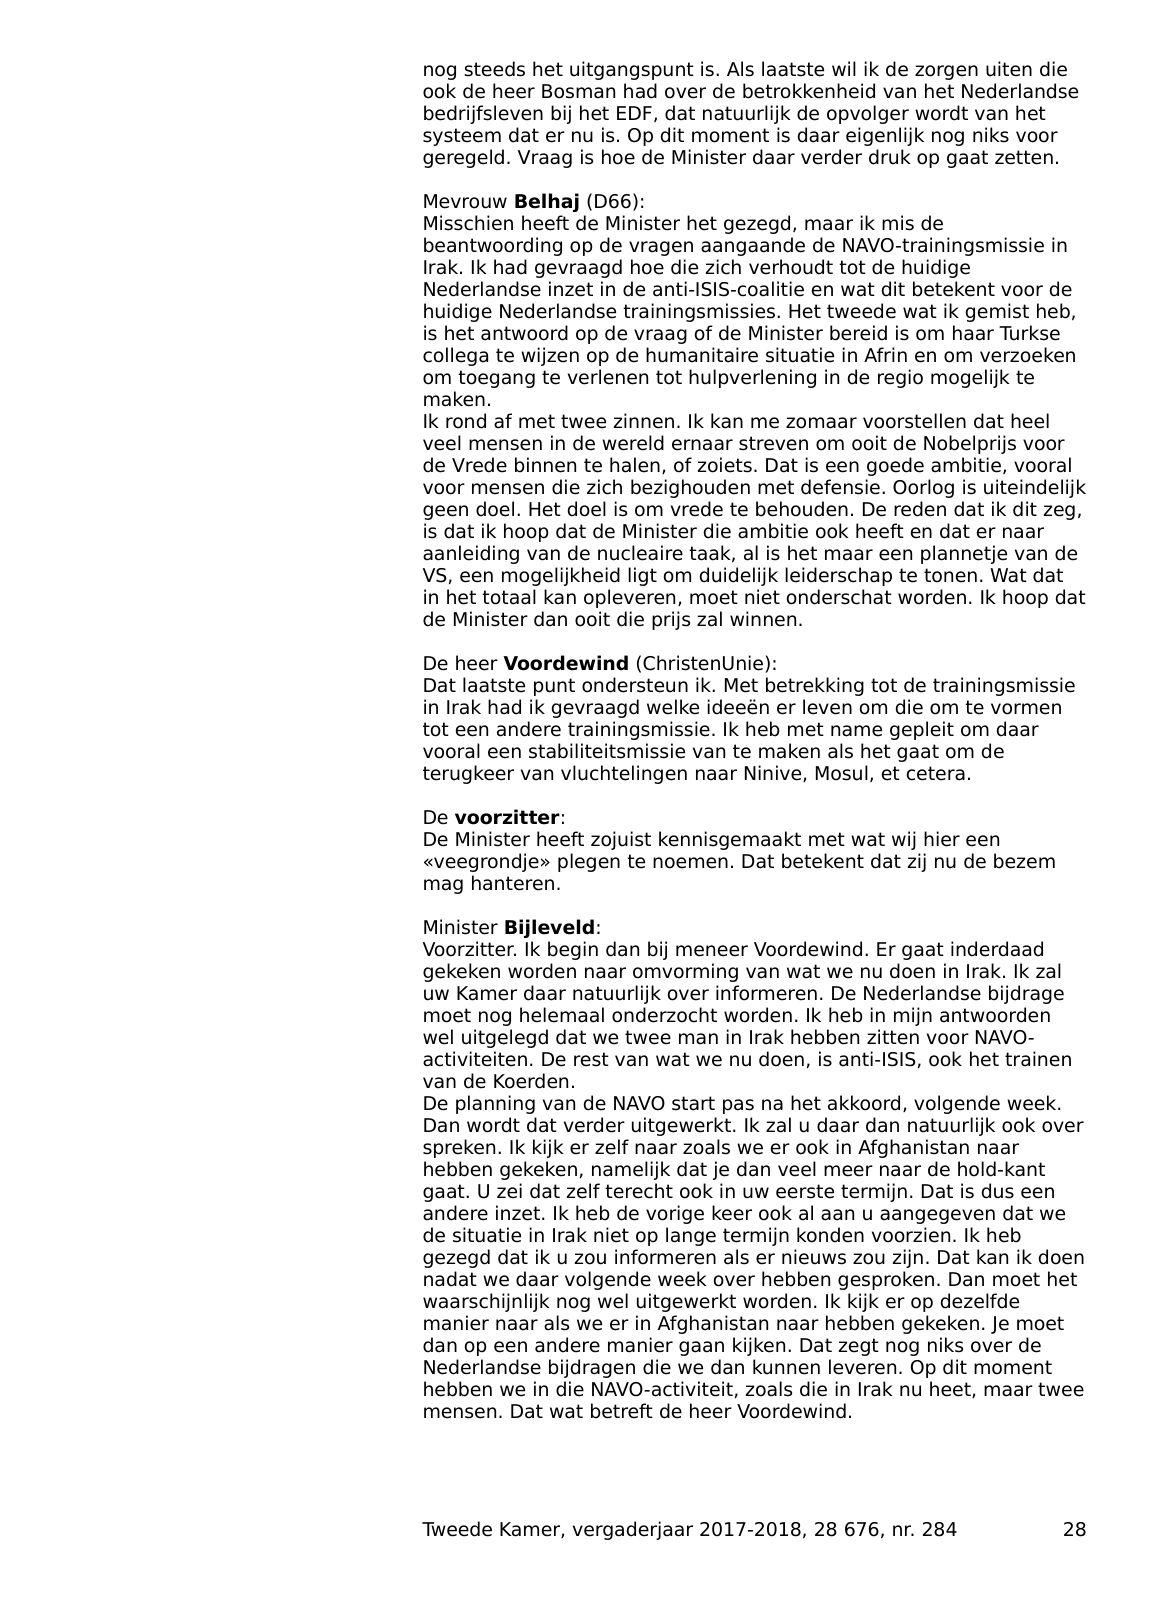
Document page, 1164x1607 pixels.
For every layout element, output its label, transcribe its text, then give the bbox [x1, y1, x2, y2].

text De planning van de NAVO start pas na het akkoord, volgende week. Dan wordt dat verder uitgewerkt. Ik zal u daar dan natuurlijk ook over spreken. Ik kijk er zelf naar zoals we er ook in Afghanistan naar hebben gekeken, namelijk dat je dan veel meer naar de hold-kant gaat. U zei dat zelf terecht ook in uw eerste termijn. Dat is dus een andere inzet. Ik heb de vorige keer ook al aan u aangegeven dat we de situatie in Irak niet op lange termijn konden voorzien. Ik heb gezegd dat ik u zou informeren als er nieuws zou zijn. Dat kan ik doen nadat we daar volgende week over hebben gesproken. Dan moet het waarschijnlijk nog wel uitgewerkt worden. Ik kijk er op dezelfde manier naar als we er in Afghanistan naar hebben gekeken. Je moet dan op een andere manier gaan kijken. Dat zegt nog niks over de Nederlandse bijdragen die we dan kunnen leveren. Op dit moment hebben we in die NAVO-activiteit, zoals die in Irak nu heet, maar twee mensen. Dat wat betreft de heer Voordewind. [422, 1093, 1087, 1423]
text Dat laatste punt ondersteun ik. Met betrekking tot de trainingsmissie in Irak had ik gevraagd welke ideeën er leven om die om te vormen tot een andere trainingsmissie. Ik heb met name gepleit om daar vooral een stabiliteitsmissie van te maken als het gaat om de terugkeer van vluchtelingen naar Ninive, Mosul, et cetera. [422, 675, 1087, 785]
text De voorzitter: [422, 807, 1087, 829]
text Minister Bijleveld: [422, 917, 1087, 939]
text Voorzitter. Ik begin dan bij meneer Voordewind. Er gaat inderdaad gekeken worden naar omvorming van wat we nu doen in Irak. Ik zal uw Kamer daar natuurlijk over informeren. De Nederlandse bijdrage moet nog helemaal onderzocht worden. Ik heb in mijn antwoorden wel uitgelegd dat we twee man in Irak hebben zitten voor NAVO-activiteiten. De rest van wat we nu doen, is anti-ISIS, ook het trainen van de Koerden. [422, 939, 1087, 1093]
text Mevrouw Belhaj (D66): [422, 191, 1087, 213]
text nog steeds het uitgangspunt is. Als laatste wil ik de zorgen uiten die ook de heer Bosman had over de betrokkenheid van het Nederlandse bedrijfsleven bij het EDF, dat natuurlijk de opvolger wordt van het systeem dat er nu is. Op dit moment is daar eigenlijk nog niks voor geregeld. Vraag is hoe de Minister daar verder druk op gaat zetten. [422, 59, 1087, 169]
text Ik rond af met twee zinnen. Ik kan me zomaar voorstellen dat heel veel mensen in de wereld ernaar streven om ooit de Nobelprijs voor de Vrede binnen te halen, of zoiets. Dat is een goede ambitie, vooral voor mensen die zich bezighouden met defensie. Oorlog is uiteindelijk geen doel. Het doel is om vrede te behouden. De reden dat ik dit zeg, is dat ik hoop dat de Minister die ambitie ook heeft en dat er naar aanleiding van de nucleaire taak, al is het maar een plannetje van de VS, een mogelijkheid ligt om duidelijk leiderschap te tonen. Wat dat in het totaal kan opleveren, moet niet onderschat worden. Ik hoop dat de Minister dan ooit die prijs zal winnen. [422, 411, 1087, 631]
text Misschien heeft de Minister het gezegd, maar ik mis de beantwoording op de vragen aangaande de NAVO-trainingsmissie in Irak. Ik had gevraagd hoe die zich verhoudt tot de huidige Nederlandse inzet in de anti-ISIS-coalitie en wat dit betekent voor de huidige Nederlandse trainingsmissies. Het tweede wat ik gemist heb, is het antwoord op de vraag of de Minister bereid is om haar Turkse collega te wijzen op de humanitaire situatie in Afrin en om verzoeken om toegang te verlenen tot hulpverlening in de regio mogelijk te maken. [422, 213, 1087, 411]
text De heer Voordewind (ChristenUnie): [422, 653, 1087, 675]
text De Minister heeft zojuist kennisgemaakt met wat wij hier een «veegrondje» plegen te noemen. Dat betekent dat zij nu de bezem mag hanteren. [422, 829, 1087, 895]
